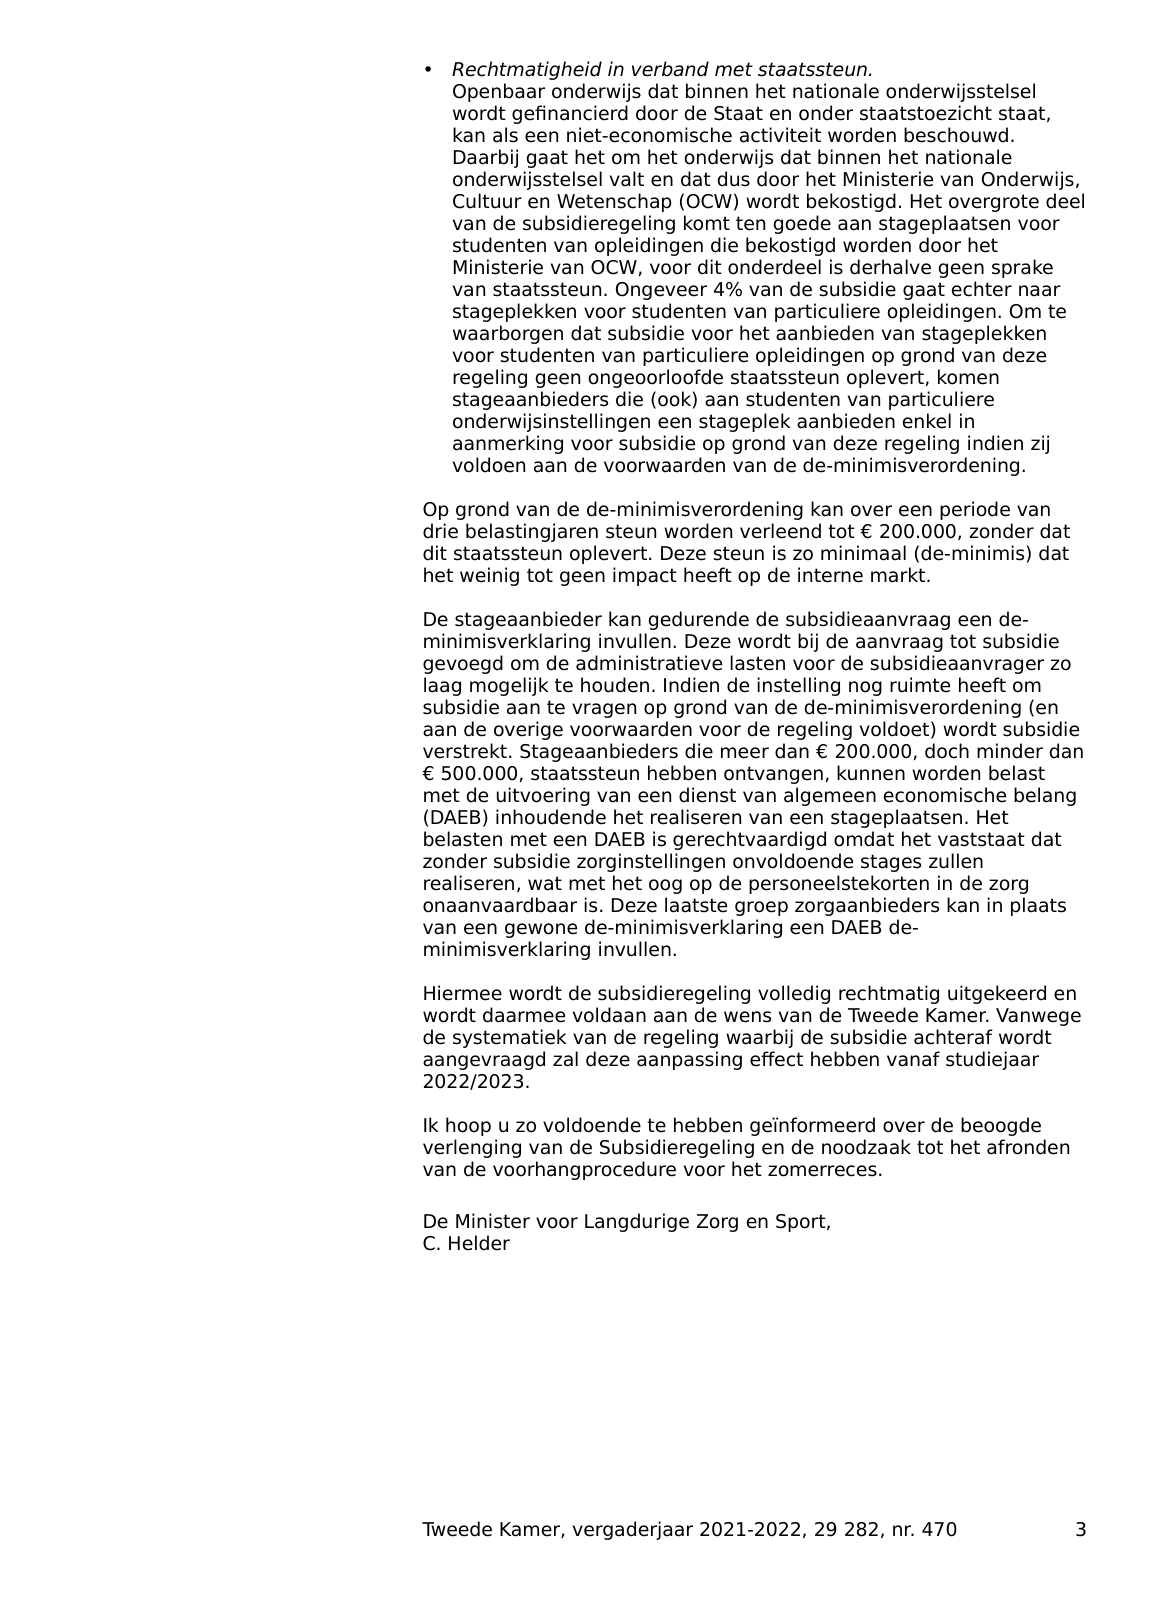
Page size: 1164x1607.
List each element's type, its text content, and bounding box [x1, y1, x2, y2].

text • Rechtmatigheid in verband met staatssteun. [422, 59, 1087, 81]
text Ik hoop u zo voldoende te hebben geïnformeerd over de beoogde verlenging van de Subsidieregeling en de noodzaak tot het afronden van de voorhangprocedure voor het zomerreces. [422, 1115, 1087, 1181]
text De Minister voor Langdurige Zorg en Sport, C. Helder [422, 1211, 1087, 1255]
text De stageaanbieder kan gedurende de subsidieaanvraag een de-minimisverklaring invullen. Deze wordt bij de aanvraag tot subsidie gevoegd om de administratieve lasten voor de subsidieaanvrager zo laag mogelijk te houden. Indien de instelling nog ruimte heeft om subsidie aan te vragen op grond van de de-minimisverordening (en aan de overige voorwaarden voor de regeling voldoet) wordt subsidie verstrekt. Stageaanbieders die meer dan € 200.000, doch minder dan € 500.000, staatssteun hebben ontvangen, kunnen worden belast met de uitvoering van een dienst van algemeen economische belang (DAEB) inhoudende het realiseren van een stageplaatsen. Het belasten met een DAEB is gerechtvaardigd omdat het vaststaat dat zonder subsidie zorginstellingen onvoldoende stages zullen realiseren, wat met het oog op de personeelstekorten in de zorg onaanvaardbaar is. Deze laatste groep zorgaanbieders kan in plaats van een gewone de-minimisverklaring een DAEB de-minimisverklaring invullen. [422, 609, 1087, 961]
text Hiermee wordt de subsidieregeling volledig rechtmatig uitgekeerd en wordt daarmee voldaan aan de wens van de Tweede Kamer. Vanwege de systematiek van de regeling waarbij de subsidie achteraf wordt aangevraagd zal deze aanpassing effect hebben vanaf studiejaar 2022/2023. [422, 983, 1087, 1093]
text Op grond van de de-minimisverordening kan over een periode van drie belastingjaren steun worden verleend tot € 200.000, zonder dat dit staatssteun oplevert. Deze steun is zo minimaal (de-minimis) dat het weinig tot geen impact heeft op de interne markt. [422, 499, 1087, 587]
text Openbaar onderwijs dat binnen het nationale onderwijsstelsel wordt gefinancierd door de Staat en onder staatstoezicht staat, kan als een niet-economische activiteit worden beschouwd. Daarbij gaat het om het onderwijs dat binnen het nationale onderwijsstelsel valt en dat dus door het Ministerie van Onderwijs, Cultuur en Wetenschap (OCW) wordt bekostigd. Het overgrote deel van de subsidieregeling komt ten goede aan stageplaatsen voor studenten van opleidingen die bekostigd worden door het Ministerie van OCW, voor dit onderdeel is derhalve geen sprake van staatssteun. Ongeveer 4% van de subsidie gaat echter naar stageplekken voor studenten van particuliere opleidingen. Om te waarborgen dat subsidie voor het aanbieden van stageplekken voor studenten van particuliere opleidingen op grond van deze regeling geen ongeoorloofde staatssteun oplevert, komen stageaanbieders die (ook) aan studenten van particuliere onderwijsinstellingen een stageplek aanbieden enkel in aanmerking voor subsidie op grond van deze regeling indien zij voldoen aan de voorwaarden van de de-minimisverordening. [452, 81, 1087, 477]
